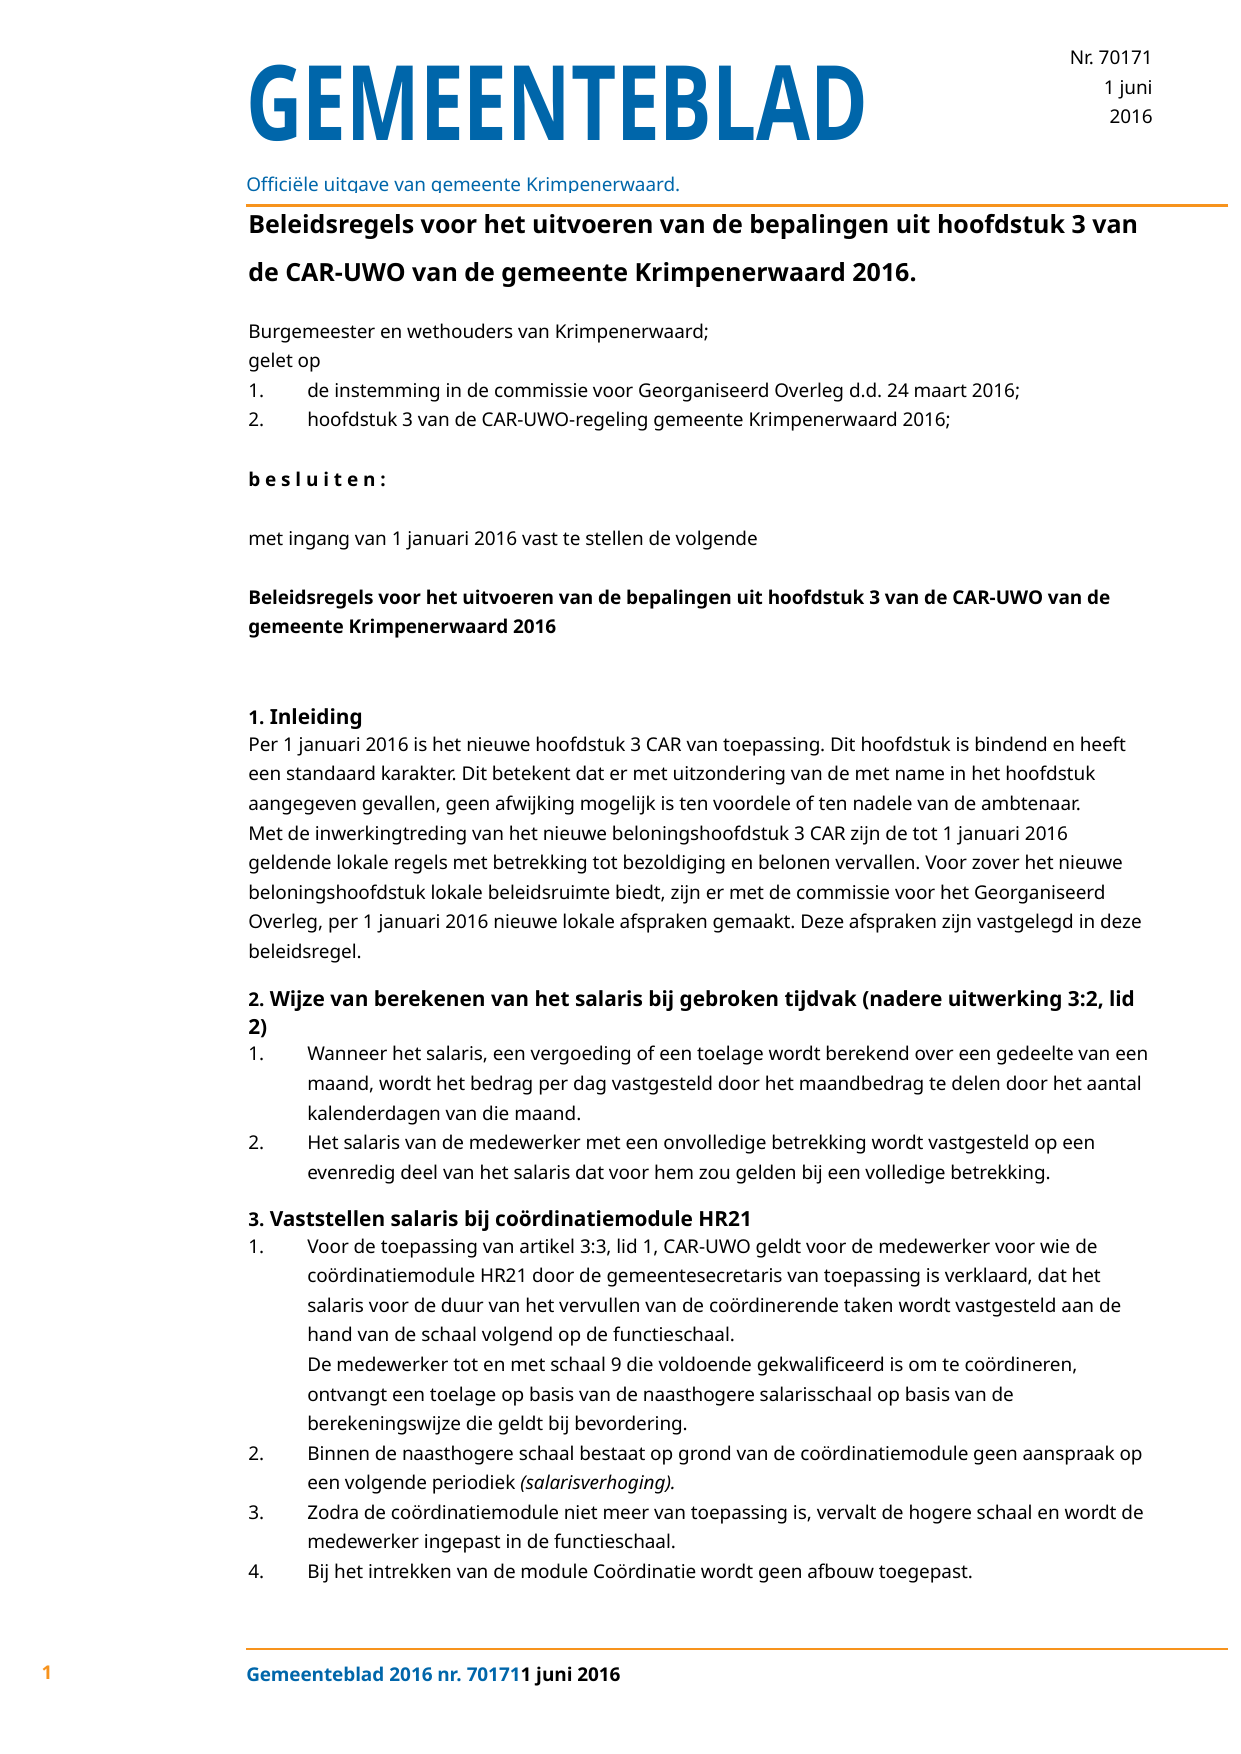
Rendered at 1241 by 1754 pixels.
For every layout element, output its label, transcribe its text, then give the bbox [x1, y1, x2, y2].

text 3. Vaststellen salaris bij coördinatiemodule HR21 [248, 1204, 1152, 1233]
picture [41, 47, 231, 172]
text met ingang van 1 januari 2016 vast te stellen de volgende [248, 525, 1152, 551]
text 2. Wijze van berekenen van het salaris bij gebroken tijdvak (nadere uitwerking 3:2, lid 2) [248, 984, 1152, 1041]
list Voor de toepassing van artikel 3:3, lid 1, CAR-UWO geldt voor de medewerker voor wie de coördinatiemodule HR21 door de gemeentesecretaris van toepassing is verklaard, dat het salaris voor de duur van het vervullen van de coördinerende taken wordt vastgesteld aan de hand van de schaal volgend op de functieschaal. [248, 1233, 1152, 1347]
text Burgemeester en wethouders van Krimpenerwaard; [248, 318, 1152, 344]
text Beleidsregels voor het uitvoeren van de bepalingen uit hoofdstuk 3 van de CAR-UWO van de gemeente Krimpenerwaard 2016 [248, 584, 1152, 639]
text Beleidsregels voor het uitvoeren van de bepalingen uit hoofdstuk 3 van de CAR-UWO van de gemeente Krimpenerwaard 2016. [248, 207, 1152, 288]
list Binnen de naasthogere schaal bestaat op grond van de coördinatiemodule geen aanspraak op een volgende periodiek (salarisverhoging). [248, 1440, 1152, 1495]
text gelet op [248, 347, 1152, 373]
list Zodra de coördinatiemodule niet meer van toepassing is, vervalt de hogere schaal en wordt de medewerker ingepast in de functieschaal. [248, 1499, 1152, 1554]
text 1. Inleiding [248, 702, 1152, 731]
text Per 1 januari 2016 is het nieuwe hoofdstuk 3 CAR van toepassing. Dit hoofdstuk is bindend en heeft een standaard karakter. Dit betekent dat er met uitzondering van de met name in het hoofdstuk aangegeven gevallen, geen afwijking mogelijk is ten voordele of ten nadele van de ambtenaar. [248, 731, 1152, 816]
text b e s l u i t e n : [248, 466, 1152, 492]
list de instemming in de commissie voor Georganiseerd Overleg d.d. 24 maart 2016; [248, 377, 1152, 403]
list hoofdstuk 3 van de CAR-UWO-regeling gemeente Krimpenerwaard 2016; [248, 407, 1152, 432]
list Wanneer het salaris, een vergoeding of een toelage wordt berekend over een gedeelte van een maand, wordt het bedrag per dag vastgesteld door het maandbedrag te delen door het aantal kalenderdagen van die maand. [248, 1041, 1152, 1125]
list Bij het intrekken van de module Coördinatie wordt geen afbouw toegepast. [248, 1558, 1152, 1584]
list Het salaris van de medewerker met een onvolledige betrekking wordt vastgesteld op een evenredig deel van het salaris dat voor hem zou gelden bij een volledige betrekking. [248, 1129, 1152, 1184]
list De medewerker tot en met schaal 9 die voldoende gekwalificeerd is om te coördineren, ontvangt een toelage op basis van de naasthogere salarisschaal op basis van de berekeningswijze die geldt bij bevordering. [248, 1351, 1152, 1436]
text Met de inwerkingtreding van het nieuwe beloningshoofdstuk 3 CAR zijn de tot 1 januari 2016 geldende lokale regels met betrekking tot bezoldiging en belonen vervallen. Voor zover het nieuwe beloningshoofdstuk lokale beleidsruimte biedt, zijn er met de commissie voor het Georganiseerd Overleg, per 1 januari 2016 nieuwe lokale afspraken gemaakt. Deze afspraken zijn vastgelegd in deze beleidsregel. [248, 820, 1152, 964]
